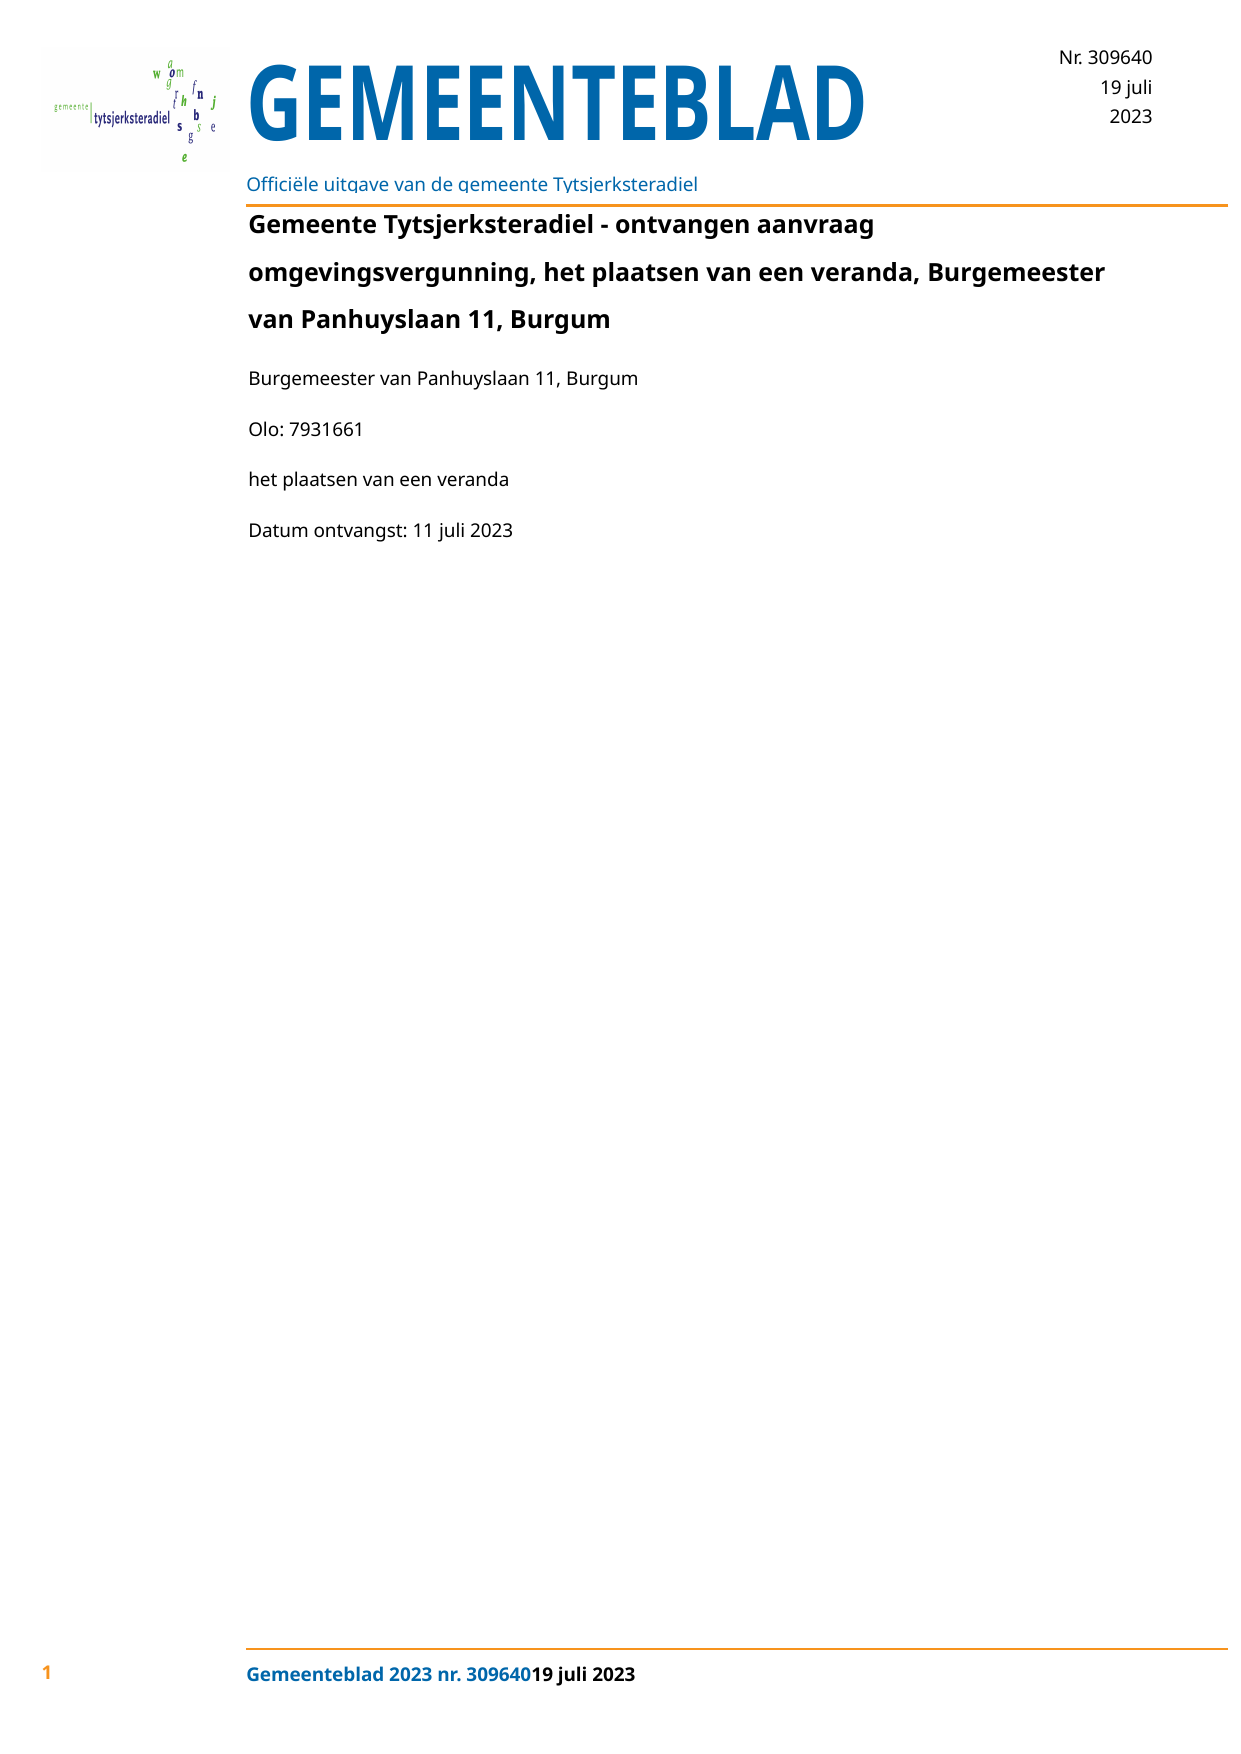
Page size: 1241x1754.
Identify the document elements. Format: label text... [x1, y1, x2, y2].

picture [41, 47, 231, 172]
text het plaatsen van een veranda [248, 466, 1152, 492]
text Gemeente Tytsjerksteradiel - ontvangen aanvraag omgevingsvergunning, het plaatsen van een veranda, Burgemeester van Panhuyslaan 11, Burgum [248, 207, 1152, 336]
text Burgemeester van Panhuyslaan 11, Burgum [248, 366, 1152, 391]
text Datum ontvangst: 11 juli 2023 [248, 517, 1152, 542]
text Olo: 7931661 [248, 416, 1152, 442]
